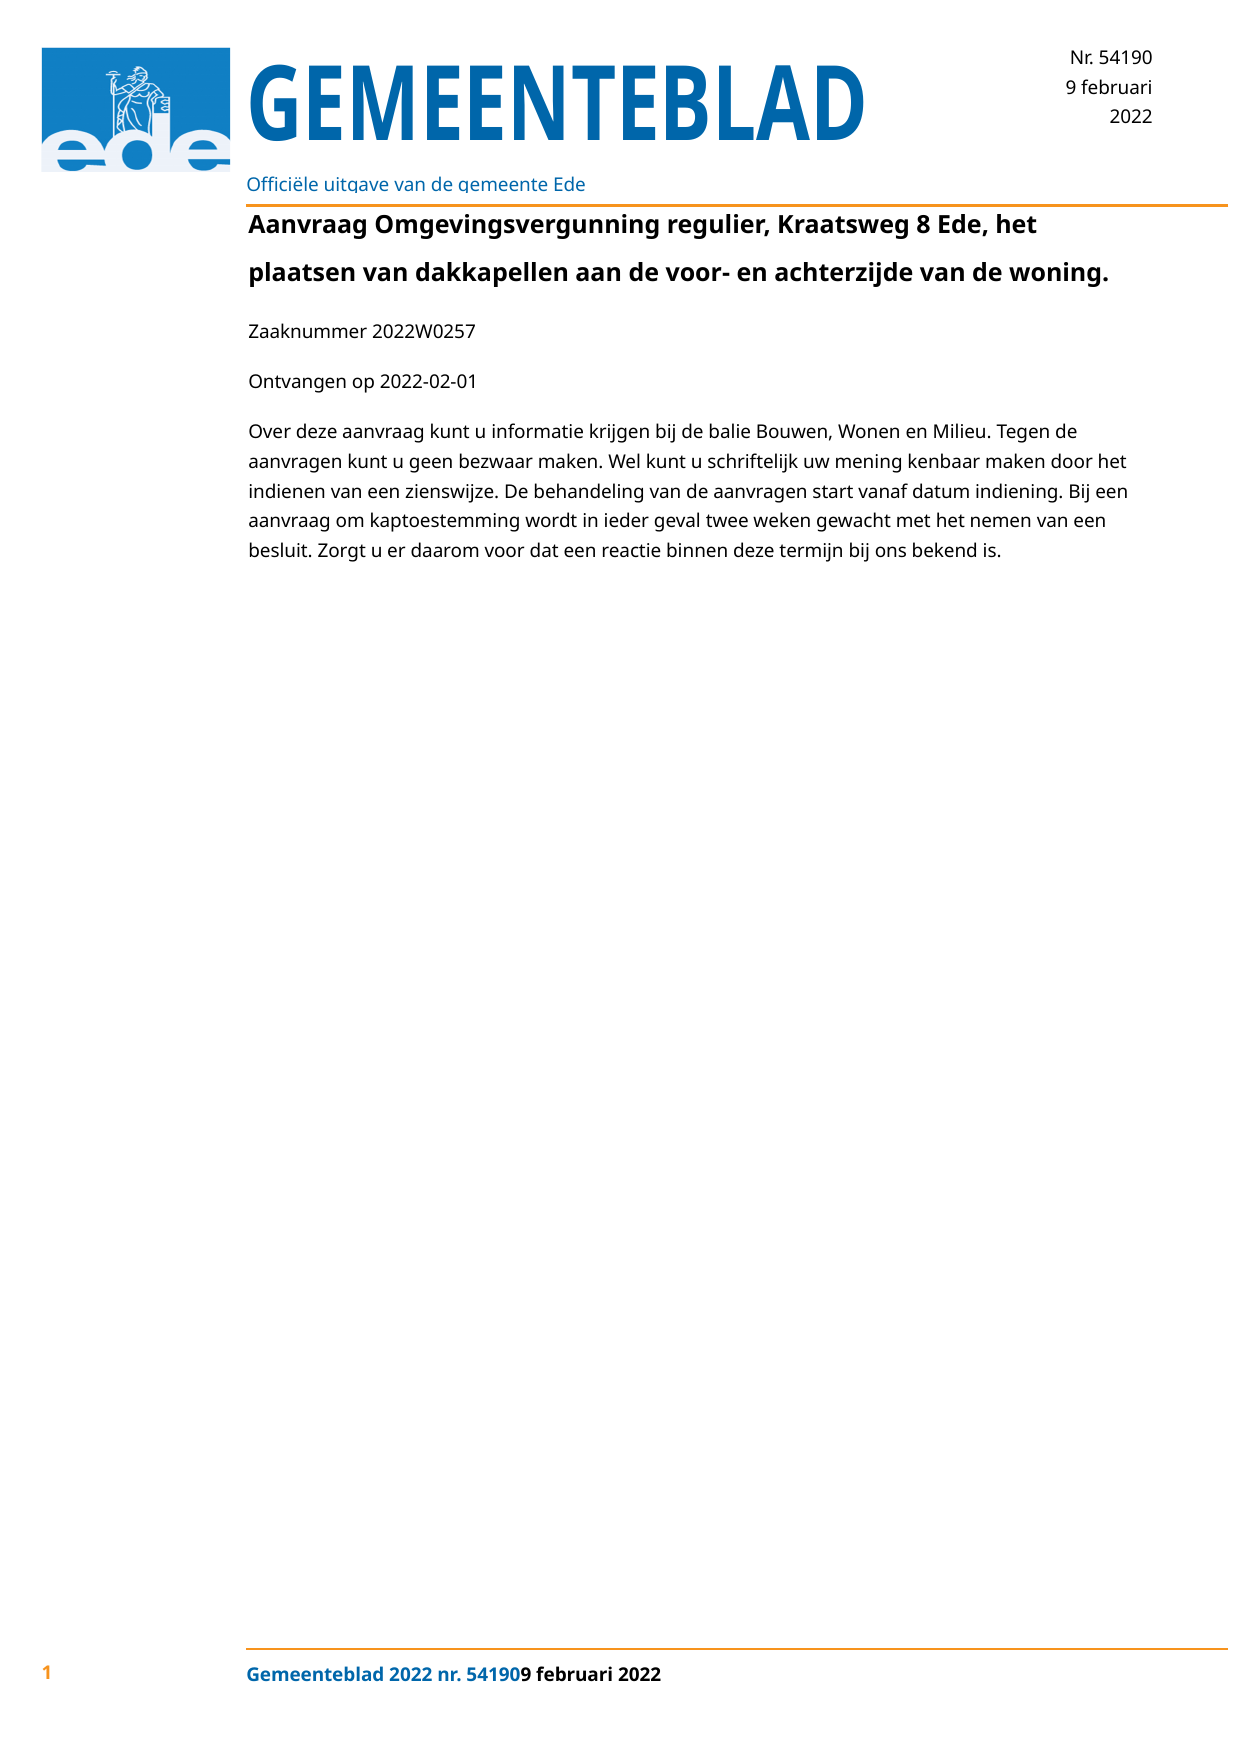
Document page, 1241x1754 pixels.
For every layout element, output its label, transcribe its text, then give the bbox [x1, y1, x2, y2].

text Ontvangen op 2022-02-01 [248, 368, 1152, 394]
picture [41, 47, 231, 172]
text Zaaknummer 2022W0257 [248, 318, 1152, 344]
text Aanvraag Omgevingsvergunning regulier, Kraatsweg 8 Ede, het plaatsen van dakkapellen aan de voor- en achterzijde van de woning. [248, 207, 1152, 288]
text Over deze aanvraag kunt u informatie krijgen bij de balie Bouwen, Wonen en Milieu. Tegen de aanvragen kunt u geen bezwaar maken. Wel kunt u schriftelijk uw mening kenbaar maken door het indienen van een zienswijze. De behandeling van de aanvragen start vanaf datum indiening. Bij een aanvraag om kaptoestemming wordt in ieder geval twee weken gewacht met het nemen van een besluit. Zorgt u er daarom voor dat een reactie binnen deze termijn bij ons bekend is. [248, 419, 1152, 563]
